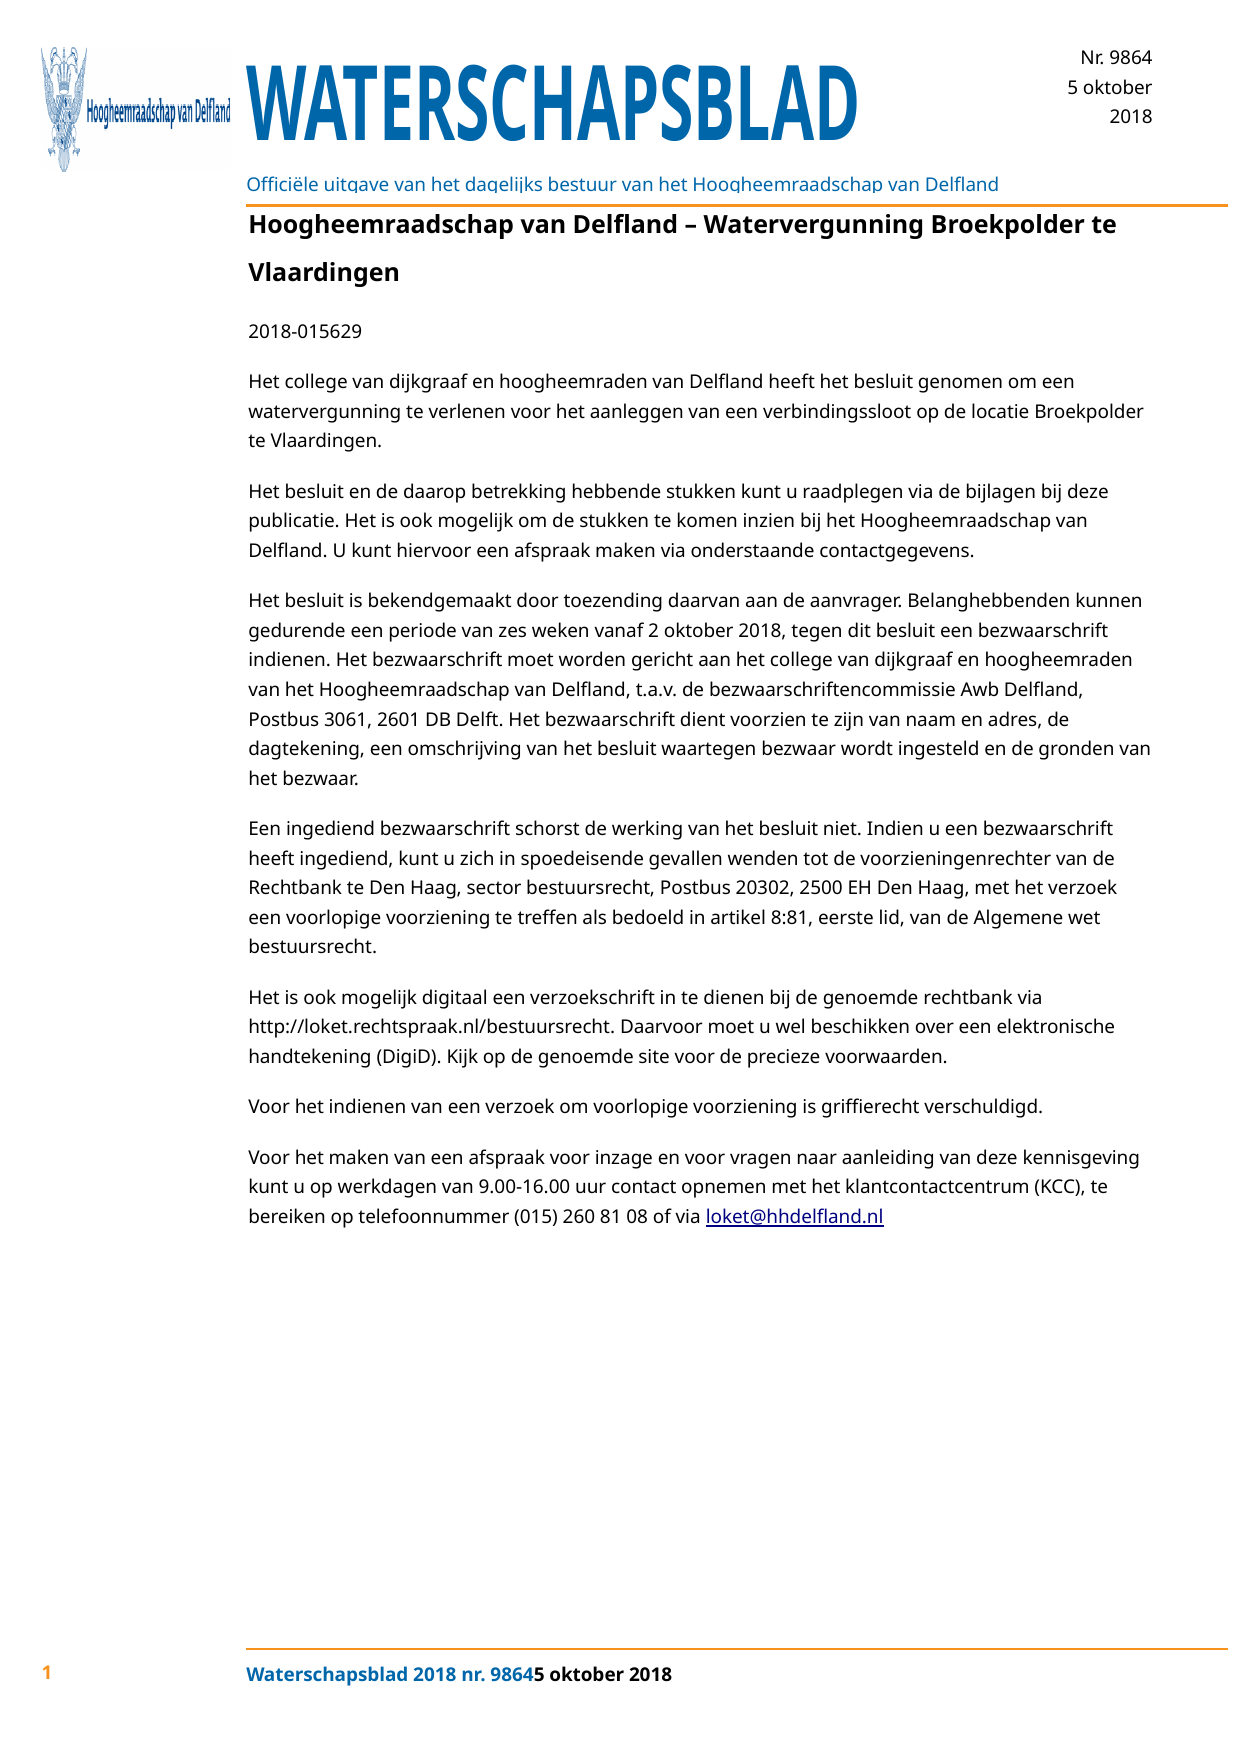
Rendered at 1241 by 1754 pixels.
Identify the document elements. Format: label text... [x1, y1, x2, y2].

text Voor het indienen van een verzoek om voorlopige voorziening is griffierecht verschuldigd. [248, 1094, 1152, 1119]
text 2018-015629 [248, 318, 1152, 344]
text Het besluit en de daarop betrekking hebbende stukken kunt u raadplegen via de bijlagen bij deze publicatie. Het is ook mogelijk om de stukken te komen inzien bij het Hoogheemraadschap van Delfland. U kunt hiervoor een afspraak maken via onderstaande contactgegevens. [248, 478, 1152, 563]
text Een ingediend bezwaarschrift schorst de werking van het besluit niet. Indien u een bezwaarschrift heeft ingediend, kunt u zich in spoedeisende gevallen wenden tot de voorzieningenrechter van de Rechtbank te Den Haag, sector bestuursrecht, Postbus 20302, 2500 EH Den Haag, met het verzoek een voorlopige voorziening te treffen als bedoeld in artikel 8:81, eerste lid, van de Algemene wet bestuursrecht. [248, 815, 1152, 959]
text Voor het maken van een afspraak voor inzage en voor vragen naar aanleiding van deze kennisgeving kunt u op werkdagen van 9.00-16.00 uur contact opnemen met het klantcontactcentrum (KCC), te bereiken op telefoonnummer (015) 260 81 08 of via loket@hhdelfland.nl [248, 1144, 1152, 1229]
picture [41, 47, 231, 172]
text Het is ook mogelijk digitaal een verzoekschrift in te dienen bij de genoemde rechtbank via http://loket.rechtspraak.nl/bestuursrecht. Daarvoor moet u wel beschikken over een elektronische handtekening (DigiD). Kijk op de genoemde site voor de precieze voorwaarden. [248, 984, 1152, 1069]
text Het college van dijkgraaf en hoogheemraden van Delfland heeft het besluit genomen om een watervergunning te verlenen voor het aanleggen van een verbindingssloot op de locatie Broekpolder te Vlaardingen. [248, 368, 1152, 453]
text Het besluit is bekendgemaakt door toezending daarvan aan de aanvrager. Belanghebbenden kunnen gedurende een periode van zes weken vanaf 2 oktober 2018, tegen dit besluit een bezwaarschrift indienen. Het bezwaarschrift moet worden gericht aan het college van dijkgraaf en hoogheemraden van het Hoogheemraadschap van Delfland, t.a.v. de bezwaarschriftencommissie Awb Delfland, Postbus 3061, 2601 DB Delft. Het bezwaarschrift dient voorzien te zijn van naam en adres, de dagtekening, een omschrijving van het besluit waartegen bezwaar wordt ingesteld en de gronden van het bezwaar. [248, 587, 1152, 791]
text Hoogheemraadschap van Delfland – Watervergunning Broekpolder te Vlaardingen [248, 207, 1152, 288]
